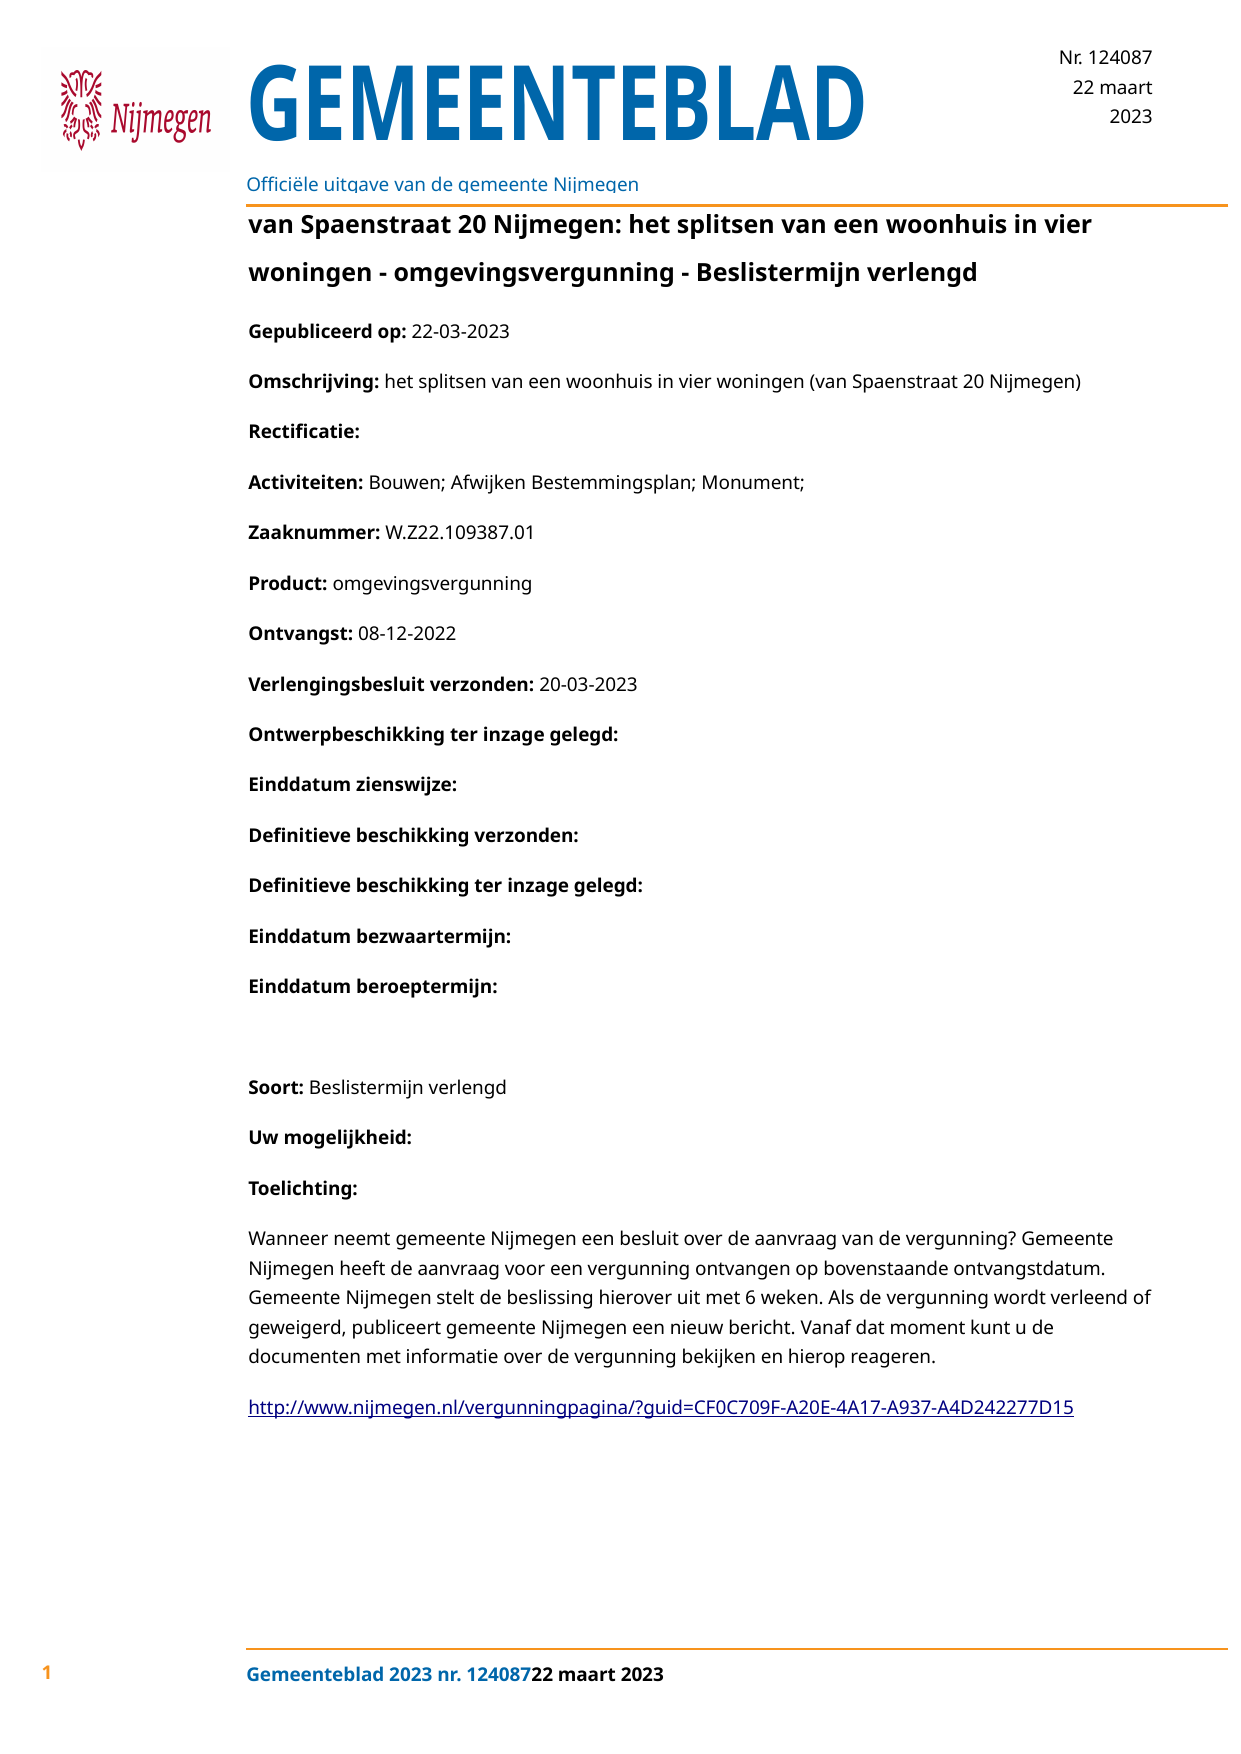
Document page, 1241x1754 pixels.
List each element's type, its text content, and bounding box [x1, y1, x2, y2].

text Einddatum beroeptermijn: [248, 973, 1152, 999]
text Einddatum bezwaartermijn: [248, 923, 1152, 949]
text Gepubliceerd op: 22-03-2023 [248, 318, 1152, 344]
picture [41, 47, 231, 172]
text Product: omgevingsvergunning [248, 570, 1152, 596]
text http://www.nijmegen.nl/vergunningpagina/?guid=CF0C709F-A20E-4A17-A937-A4D242277D15 [248, 1394, 1152, 1420]
text Zaaknummer: W.Z22.109387.01 [248, 519, 1152, 545]
text Activiteiten: Bouwen; Afwijken Bestemmingsplan; Monument; [248, 469, 1152, 495]
text Omschrijving: het splitsen van een woonhuis in vier woningen (van Spaenstraat 20 Nijmegen) [248, 368, 1152, 394]
text Soort: Beslistermijn verlengd [248, 1074, 1152, 1100]
text Definitieve beschikking ter inzage gelegd: [248, 872, 1152, 898]
text Definitieve beschikking verzonden: [248, 822, 1152, 848]
text Einddatum zienswijze: [248, 772, 1152, 797]
text Rectificatie: [248, 419, 1152, 444]
text Toelichting: [248, 1175, 1152, 1201]
text Verlengingsbesluit verzonden: 20-03-2023 [248, 671, 1152, 697]
text van Spaenstraat 20 Nijmegen: het splitsen van een woonhuis in vier woningen - omgevingsvergunning - Beslistermijn verlengd [248, 207, 1152, 288]
text Ontwerpbeschikking ter inzage gelegd: [248, 721, 1152, 747]
text Ontvangst: 08-12-2022 [248, 620, 1152, 646]
text Uw mogelijkheid: [248, 1124, 1152, 1150]
text Wanneer neemt gemeente Nijmegen een besluit over de aanvraag van de vergunning? Gemeente Nijmegen heeft de aanvraag voor een vergunning ontvangen op bovenstaande ontvangstdatum. Gemeente Nijmegen stelt de beslissing hierover uit met 6 weken. Als de vergunning wordt verleend of geweigerd, publiceert gemeente Nijmegen een nieuw bericht. Vanaf dat moment kunt u de documenten met informatie over de vergunning bekijken en hierop reageren. [248, 1225, 1152, 1369]
